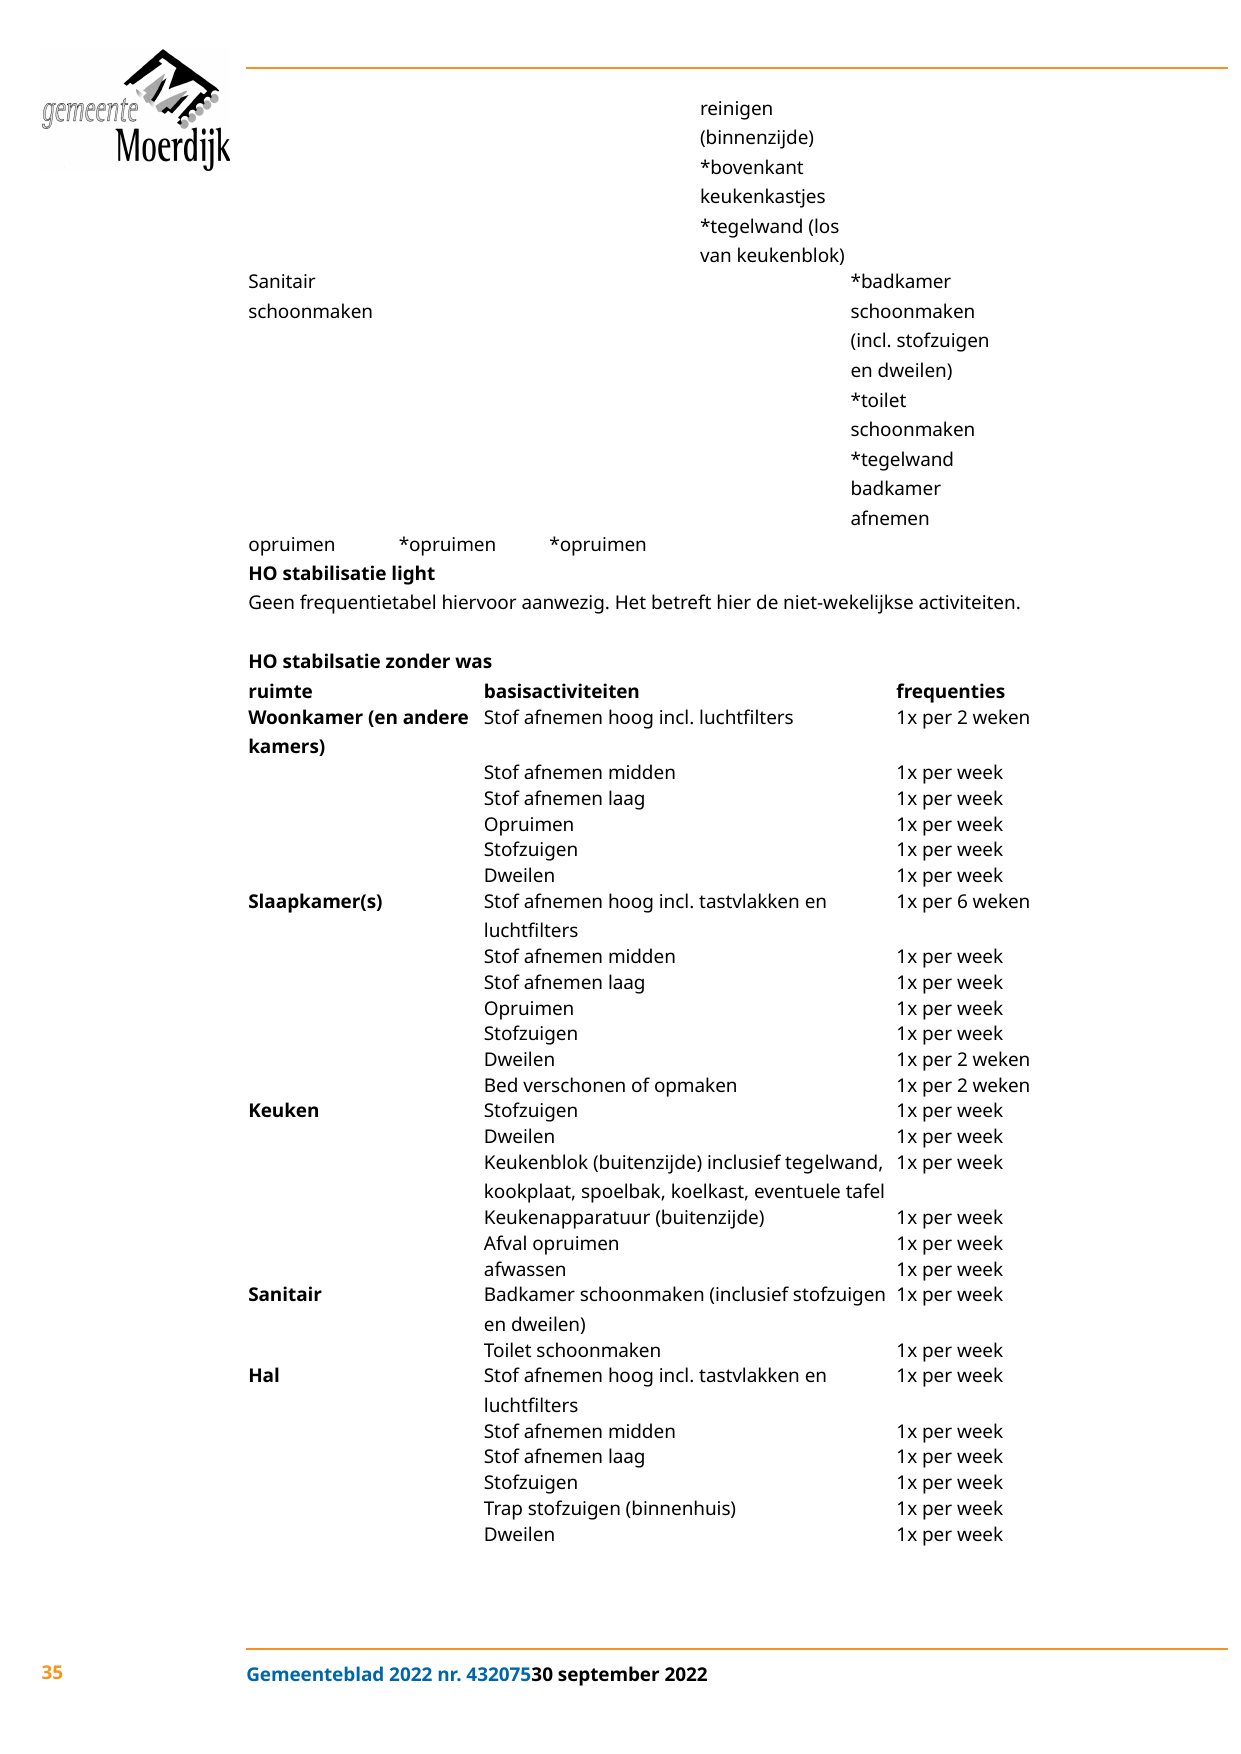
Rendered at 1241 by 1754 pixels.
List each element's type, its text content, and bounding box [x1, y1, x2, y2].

table_cell Keukenblok (buitenzijde) inclusief tegelwand, kookplaat, spoelbak, koelkast, eventuele tafel [484, 1149, 896, 1204]
table_cell 1x per week [896, 995, 1152, 1020]
table_cell 1x per week [896, 1149, 1152, 1204]
table_header basisactiviteiten [484, 678, 896, 704]
table_cell [248, 1149, 484, 1204]
table_cell Trap stofzuigen (binnenhuis) [484, 1495, 896, 1521]
table_cell 1x per week [896, 1282, 1152, 1337]
table_cell 1x per week [896, 836, 1152, 862]
table_cell [1001, 531, 1152, 557]
table_cell 1x per week [896, 969, 1152, 995]
table_cell [248, 862, 484, 888]
table_cell 1x per week [896, 1020, 1152, 1046]
table_cell [248, 1230, 484, 1256]
table_cell 1x per 2 weken [896, 704, 1152, 759]
table_cell Badkamer schoonmaken (inclusief stofzuigen en dweilen) [484, 1282, 896, 1337]
table_cell [248, 995, 484, 1020]
table_cell [700, 269, 850, 531]
table_cell 1x per week [896, 1337, 1152, 1363]
table_cell [1001, 269, 1152, 531]
table_cell [850, 95, 1001, 268]
table_cell [248, 1418, 484, 1444]
table_cell [549, 269, 700, 531]
table_cell [399, 95, 549, 268]
table_cell 1x per week [896, 759, 1152, 785]
table_cell Dweilen [484, 1521, 896, 1547]
table_cell 1x per 6 weken [896, 888, 1152, 943]
table_cell 1x per week [896, 1521, 1152, 1547]
table_cell Keukenapparatuur (buitenzijde) [484, 1204, 896, 1230]
table_cell Sanitair schoonmaken [248, 269, 398, 531]
table_cell [850, 531, 1001, 557]
table_cell 1x per week [896, 1098, 1152, 1123]
table_cell [248, 759, 484, 785]
table_cell Stof afnemen laag [484, 969, 896, 995]
picture [41, 47, 231, 172]
table_cell 1x per 2 weken [896, 1072, 1152, 1098]
text HO stabilisatie light [248, 560, 1152, 586]
text HO stabilsatie zonder was [248, 648, 1152, 674]
table_cell Keuken [248, 1098, 484, 1123]
table_cell reinigen (binnenzijde) *bovenkant keukenkastjes *tegelwand (los van keukenblok) [700, 95, 850, 268]
table_cell Stofzuigen [484, 1098, 896, 1123]
table_cell Bed verschonen of opmaken [484, 1072, 896, 1098]
table_cell Afval opruimen [484, 1230, 896, 1256]
table_cell Stof afnemen hoog incl. tastvlakken en luchtfilters [484, 888, 896, 943]
table_cell [248, 1072, 484, 1098]
table_cell 1x per week [896, 1123, 1152, 1149]
table_cell 1x per week [896, 811, 1152, 836]
table_cell [549, 95, 700, 268]
table_cell afwassen [484, 1256, 896, 1282]
table_cell [248, 785, 484, 811]
table_cell [248, 1256, 484, 1282]
table_cell [248, 1521, 484, 1547]
table_cell Dweilen [484, 1123, 896, 1149]
table_cell *opruimen [399, 531, 549, 557]
table_cell 1x per week [896, 1418, 1152, 1444]
table_cell [248, 943, 484, 969]
table_cell Opruimen [484, 995, 896, 1020]
table_cell 1x per week [896, 1469, 1152, 1495]
table_cell Stof afnemen midden [484, 759, 896, 785]
table_cell Stof afnemen midden [484, 1418, 896, 1444]
table_cell [248, 836, 484, 862]
table_cell 1x per week [896, 785, 1152, 811]
table_cell Dweilen [484, 862, 896, 888]
table_cell Stof afnemen laag [484, 1444, 896, 1469]
table_cell [399, 269, 549, 531]
table_cell Stof afnemen laag [484, 785, 896, 811]
table_cell *badkamer schoonmaken (incl. stofzuigen en dweilen) *toilet schoonmaken *tegelwand badkamer afnemen [850, 269, 1001, 531]
table_cell Stofzuigen [484, 1469, 896, 1495]
table_header ruimte [248, 678, 484, 704]
table_cell Stof afnemen midden [484, 943, 896, 969]
table_cell Slaapkamer(s) [248, 888, 484, 943]
table_cell Toilet schoonmaken [484, 1337, 896, 1363]
table_header frequenties [896, 678, 1152, 704]
table_cell 1x per week [896, 1204, 1152, 1230]
table_cell [248, 1046, 484, 1072]
table_cell *opruimen [549, 531, 700, 557]
table_cell [248, 969, 484, 995]
table_cell [248, 1444, 484, 1469]
table_cell Stof afnemen hoog incl. luchtfilters [484, 704, 896, 759]
table_cell Hal [248, 1363, 484, 1418]
table_cell 1x per week [896, 1363, 1152, 1418]
table_cell 1x per week [896, 1230, 1152, 1256]
table_cell Stof afnemen hoog incl. tastvlakken en luchtfilters [484, 1363, 896, 1418]
table_cell [248, 811, 484, 836]
table_cell 1x per week [896, 943, 1152, 969]
table_cell [248, 1123, 484, 1149]
table_cell opruimen [248, 531, 398, 557]
table_cell 1x per 2 weken [896, 1046, 1152, 1072]
table_cell Woonkamer (en andere kamers) [248, 704, 484, 759]
table_cell Opruimen [484, 811, 896, 836]
table_cell 1x per week [896, 862, 1152, 888]
table_cell Stofzuigen [484, 836, 896, 862]
table_cell 1x per week [896, 1495, 1152, 1521]
table_cell Stofzuigen [484, 1020, 896, 1046]
table_cell [248, 1495, 484, 1521]
table_cell [700, 531, 850, 557]
table_cell 1x per week [896, 1256, 1152, 1282]
text Geen frequentietabel hiervoor aanwezig. Het betreft hier de niet-wekelijkse activiteiten. [248, 589, 1152, 615]
table_cell Sanitair [248, 1282, 484, 1337]
table_cell [248, 1204, 484, 1230]
table_cell [248, 1337, 484, 1363]
table_cell [1001, 95, 1152, 268]
table_cell [248, 1469, 484, 1495]
table_cell Dweilen [484, 1046, 896, 1072]
table_cell 1x per week [896, 1444, 1152, 1469]
table_cell [248, 1020, 484, 1046]
table_cell [248, 95, 398, 268]
